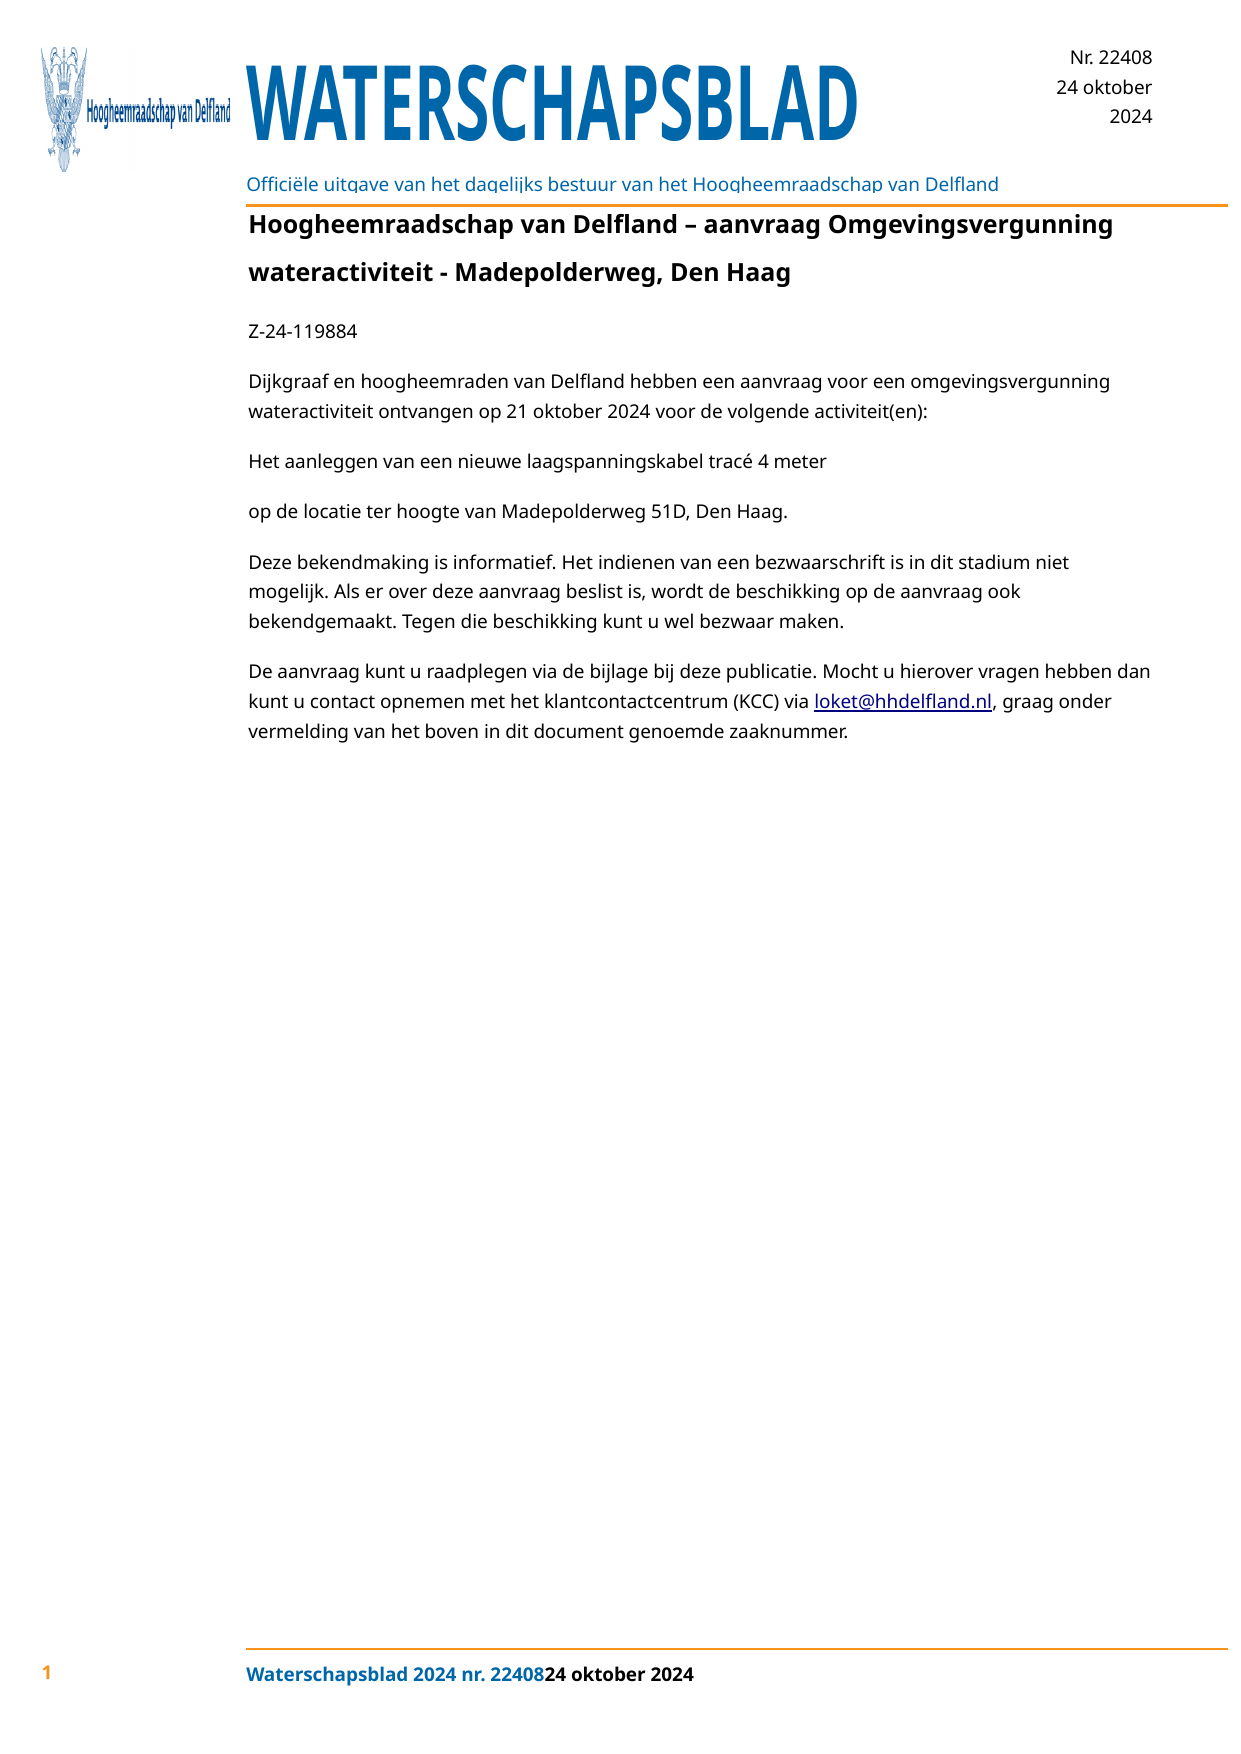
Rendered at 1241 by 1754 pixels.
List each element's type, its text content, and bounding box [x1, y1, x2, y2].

text Deze bekendmaking is informatief. Het indienen van een bezwaarschrift is in dit stadium niet mogelijk. Als er over deze aanvraag beslist is, wordt de beschikking op de aanvraag ook bekendgemaakt. Tegen die beschikking kunt u wel bezwaar maken. [248, 549, 1152, 634]
text Het aanleggen van een nieuwe laagspanningskabel tracé 4 meter [248, 448, 1152, 474]
text Dijkgraaf en hoogheemraden van Delfland hebben een aanvraag voor een omgevingsvergunning wateractiviteit ontvangen op 21 oktober 2024 voor de volgende activiteit(en): [248, 368, 1152, 424]
text De aanvraag kunt u raadplegen via de bijlage bij deze publicatie. Mocht u hierover vragen hebben dan kunt u contact opnemen met het klantcontactcentrum (KCC) via loket@hhdelfland.nl, graag onder vermelding van het boven in dit document genoemde zaaknummer. [248, 659, 1152, 744]
text Hoogheemraadschap van Delfland – aanvraag Omgevingsvergunning wateractiviteit - Madepolderweg, Den Haag [248, 207, 1152, 288]
picture [41, 47, 231, 172]
text op de locatie ter hoogte van Madepolderweg 51D, Den Haag. [248, 499, 1152, 524]
text Z-24-119884 [248, 318, 1152, 344]
